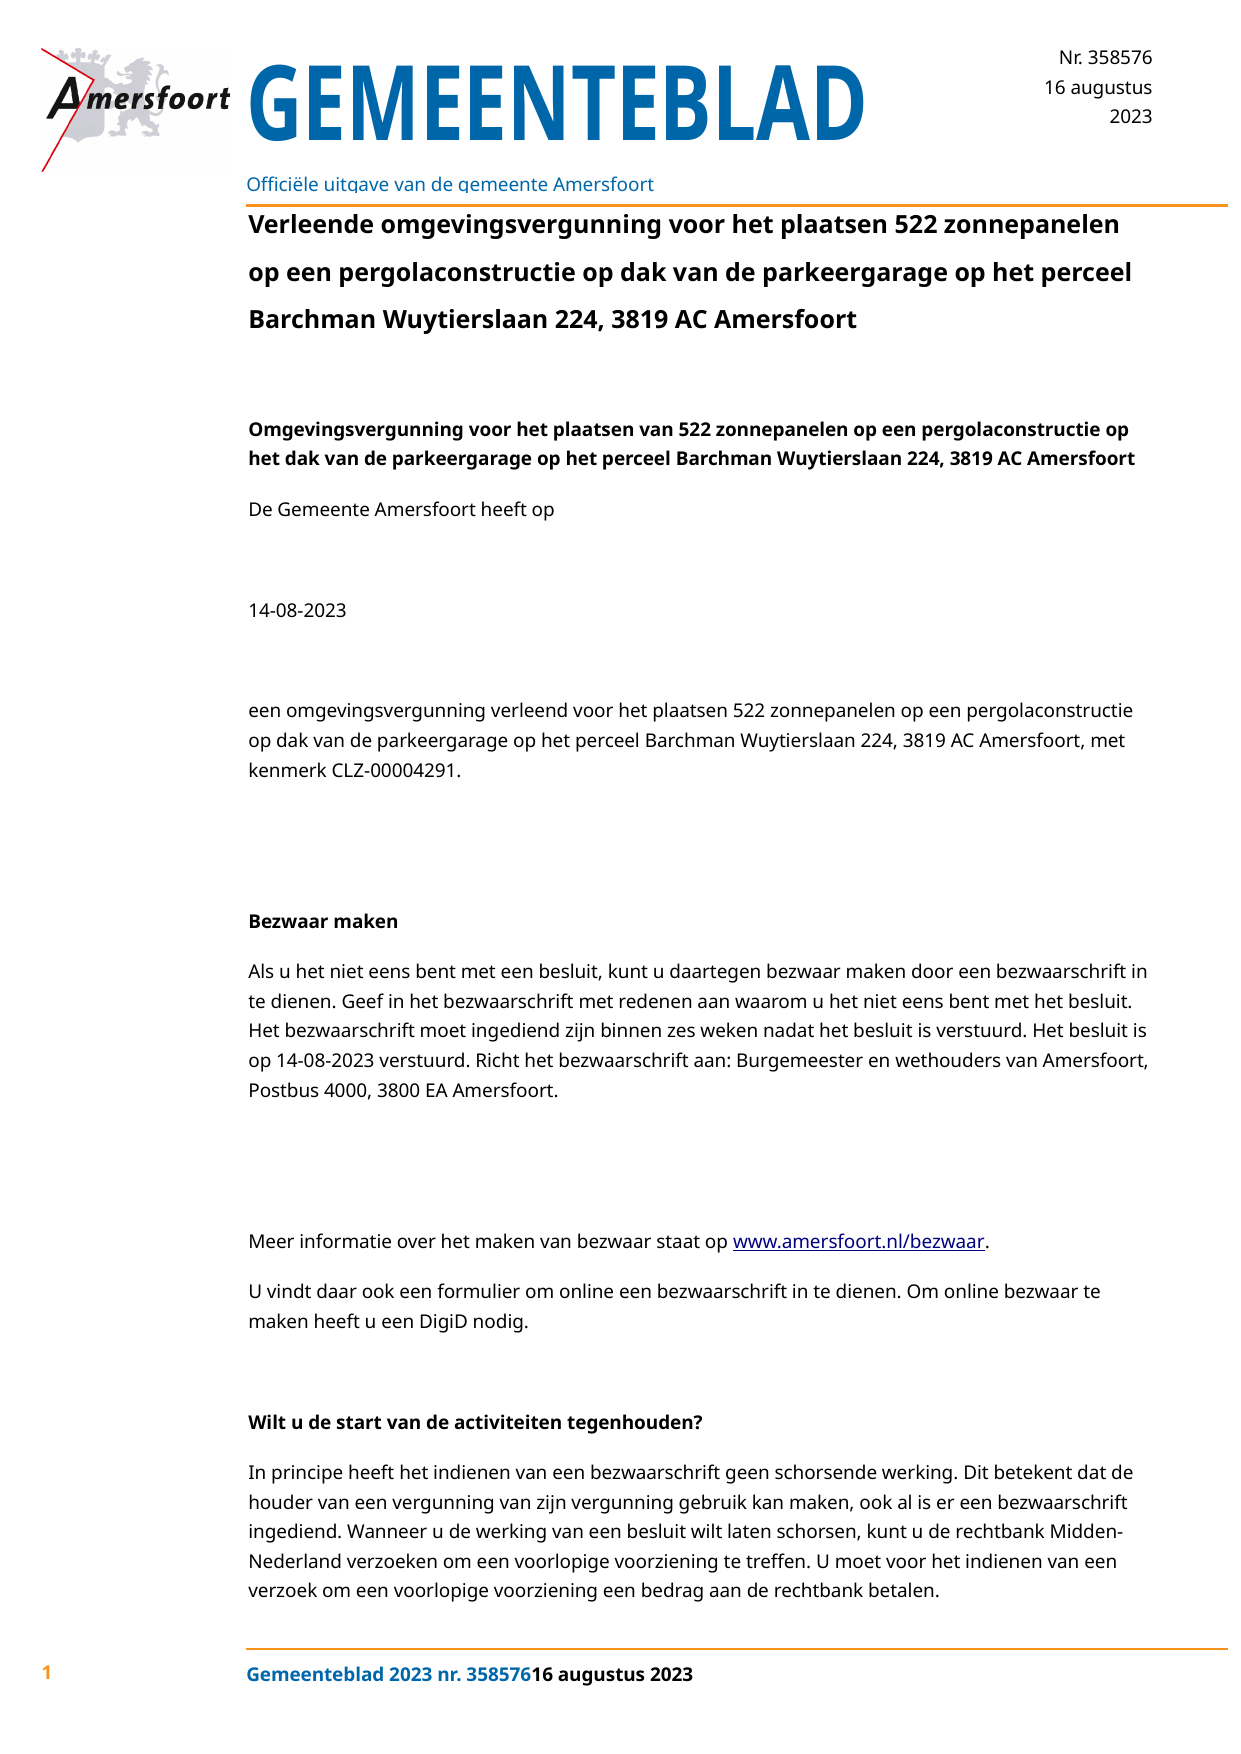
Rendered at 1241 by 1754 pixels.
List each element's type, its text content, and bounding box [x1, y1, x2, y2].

text 14-08-2023 [248, 597, 1152, 622]
text In principe heeft het indienen van een bezwaarschrift geen schorsende werking. Dit betekent dat de houder van een vergunning van zijn vergunning gebruik kan maken, ook al is er een bezwaarschrift ingediend. Wanneer u de werking van een besluit wilt laten schorsen, kunt u de rechtbank Midden-Nederland verzoeken om een voorlopige voorziening te treffen. U moet voor het indienen van een verzoek om een voorlopige voorziening een bedrag aan de rechtbank betalen. [248, 1459, 1152, 1603]
text Bezwaar maken [248, 908, 1152, 934]
text De Gemeente Amersfoort heeft op [248, 496, 1152, 522]
text U vindt daar ook een formulier om online een bezwaarschrift in te dienen. Om online bezwaar te maken heeft u een DigiD nodig. [248, 1278, 1152, 1334]
text een omgevingsvergunning verleend voor het plaatsen 522 zonnepanelen op een pergolaconstructie op dak van de parkeergarage op het perceel Barchman Wuytierslaan 224, 3819 AC Amersfoort, met kenmerk CLZ-00004291. [248, 698, 1152, 782]
picture [41, 47, 231, 172]
text Als u het niet eens bent met een besluit, kunt u daartegen bezwaar maken door een bezwaarschrift in te dienen. Geef in het bezwaarschrift met redenen aan waarom u het niet eens bent met het besluit. Het bezwaarschrift moet ingediend zijn binnen zes weken nadat het besluit is verstuurd. Het besluit is op 14-08-2023 verstuurd. Richt het bezwaarschrift aan: Burgemeester en wethouders van Amersfoort, Postbus 4000, 3800 EA Amersfoort. [248, 958, 1152, 1102]
text Meer informatie over het maken van bezwaar staat op www.amersfoort.nl/bezwaar. [248, 1228, 1152, 1254]
text Wilt u de start van de activiteiten tegenhouden? [248, 1409, 1152, 1434]
text Omgevingsvergunning voor het plaatsen van 522 zonnepanelen op een pergolaconstructie op het dak van de parkeergarage op het perceel Barchman Wuytierslaan 224, 3819 AC Amersfoort [248, 416, 1152, 471]
text Verleende omgevingsvergunning voor het plaatsen 522 zonnepanelen op een pergolaconstructie op dak van de parkeergarage op het perceel Barchman Wuytierslaan 224, 3819 AC Amersfoort [248, 207, 1152, 336]
